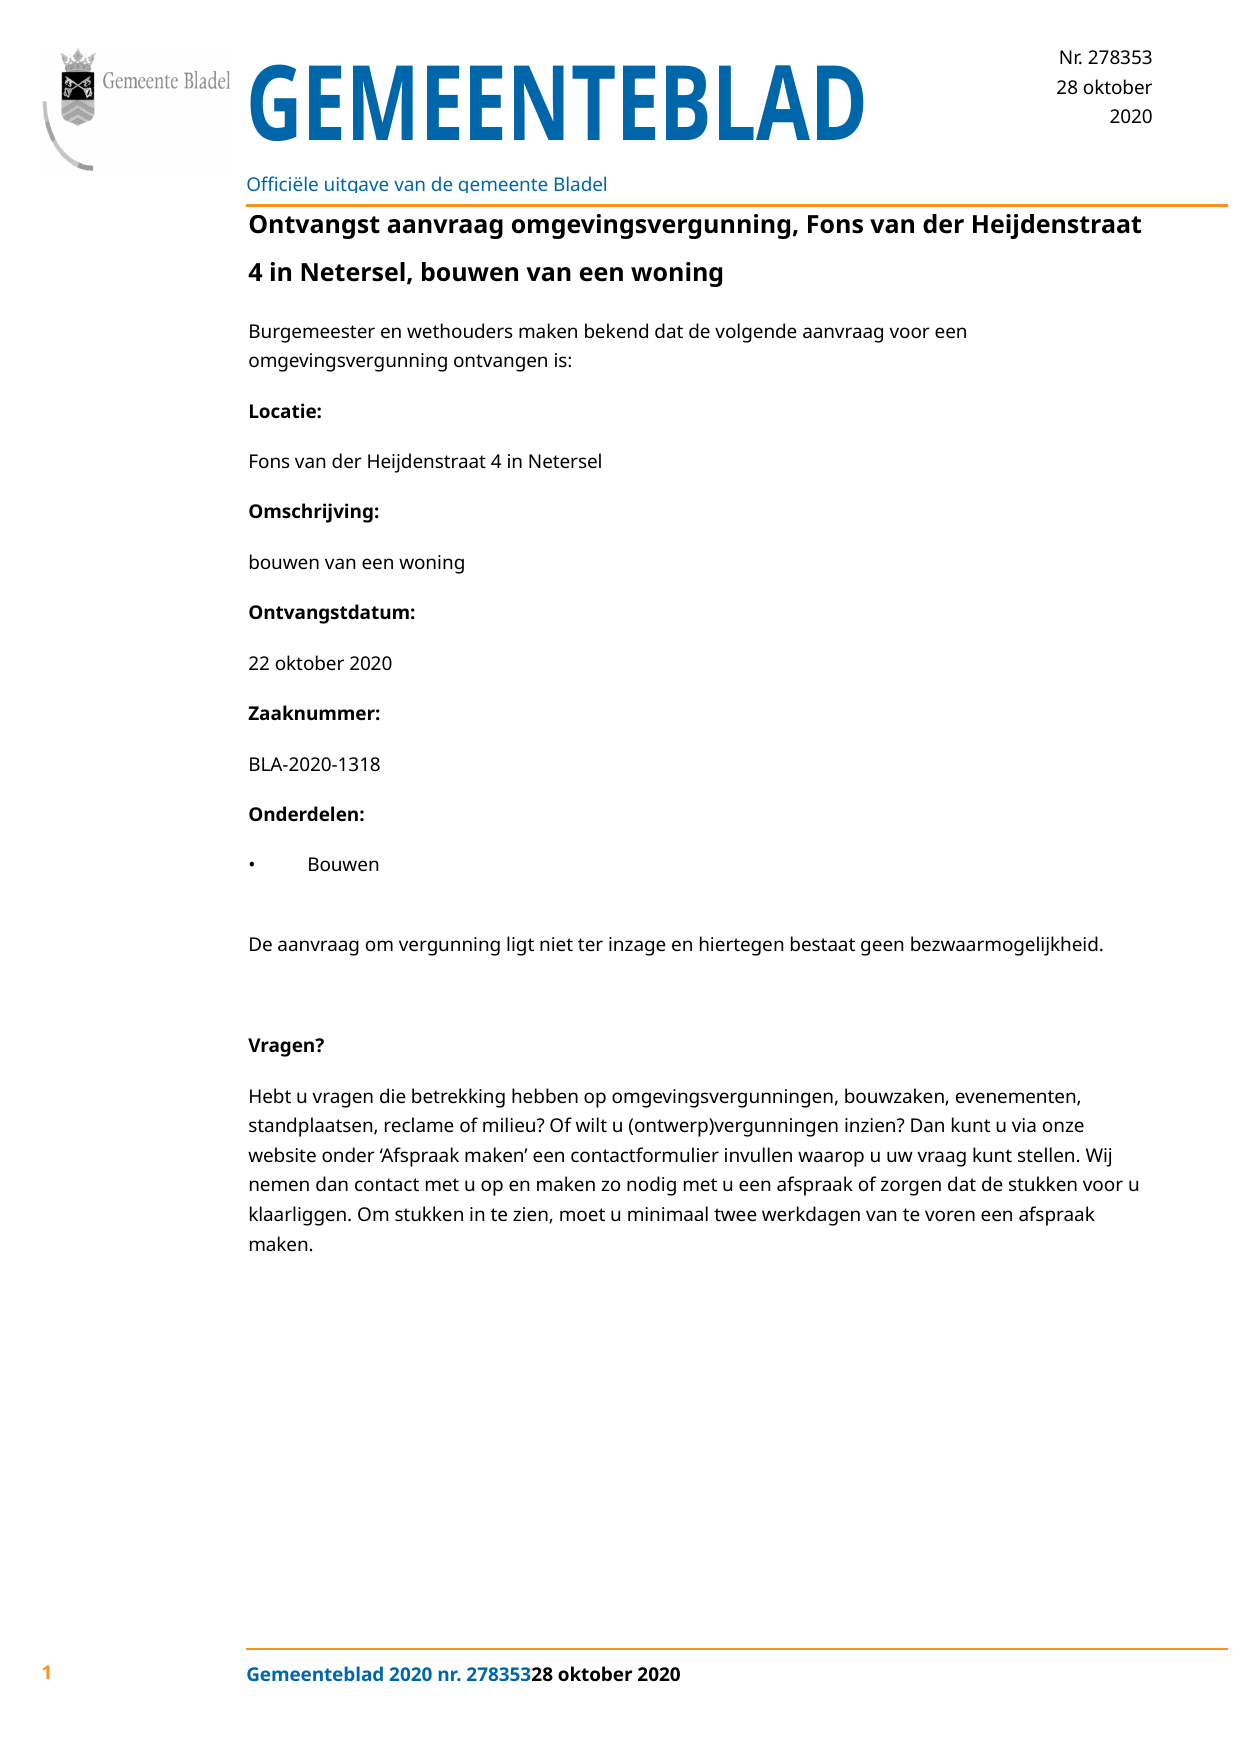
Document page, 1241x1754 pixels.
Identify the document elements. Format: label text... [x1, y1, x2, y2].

text Zaaknummer: [248, 700, 1152, 726]
text Ontvangst aanvraag omgevingsvergunning, Fons van der Heijdenstraat 4 in Netersel, bouwen van een woning [248, 207, 1152, 288]
text Locatie: [248, 398, 1152, 424]
text 22 oktober 2020 [248, 650, 1152, 676]
text bouwen van een woning [248, 549, 1152, 575]
text Vragen? [248, 1032, 1152, 1058]
text Burgemeester en wethouders maken bekend dat de volgende aanvraag voor een omgevingsvergunning ontvangen is: [248, 318, 1152, 373]
text Ontvangstdatum: [248, 599, 1152, 625]
text Onderdelen: [248, 801, 1152, 827]
text BLA-2020-1318 [248, 751, 1152, 777]
list Bouwen [248, 852, 1152, 877]
text Hebt u vragen die betrekking hebben op omgevingsvergunningen, bouwzaken, evenementen, standplaatsen, reclame of milieu? Of wilt u (ontwerp)vergunningen inzien? Dan kunt u via onze website onder ‘Afspraak maken’ een contactformulier invullen waarop u uw vraag kunt stellen. Wij nemen dan contact met u op en maken zo nodig met u een afspraak of zorgen dat de stukken voor u klaarliggen. Om stukken in te zien, moet u minimaal twee werkdagen van te voren een afspraak maken. [248, 1083, 1152, 1257]
text De aanvraag om vergunning ligt niet ter inzage en hiertegen bestaat geen bezwaarmogelijkheid. [248, 932, 1152, 957]
text Fons van der Heijdenstraat 4 in Netersel [248, 448, 1152, 474]
picture [41, 47, 231, 172]
text Omschrijving: [248, 499, 1152, 524]
